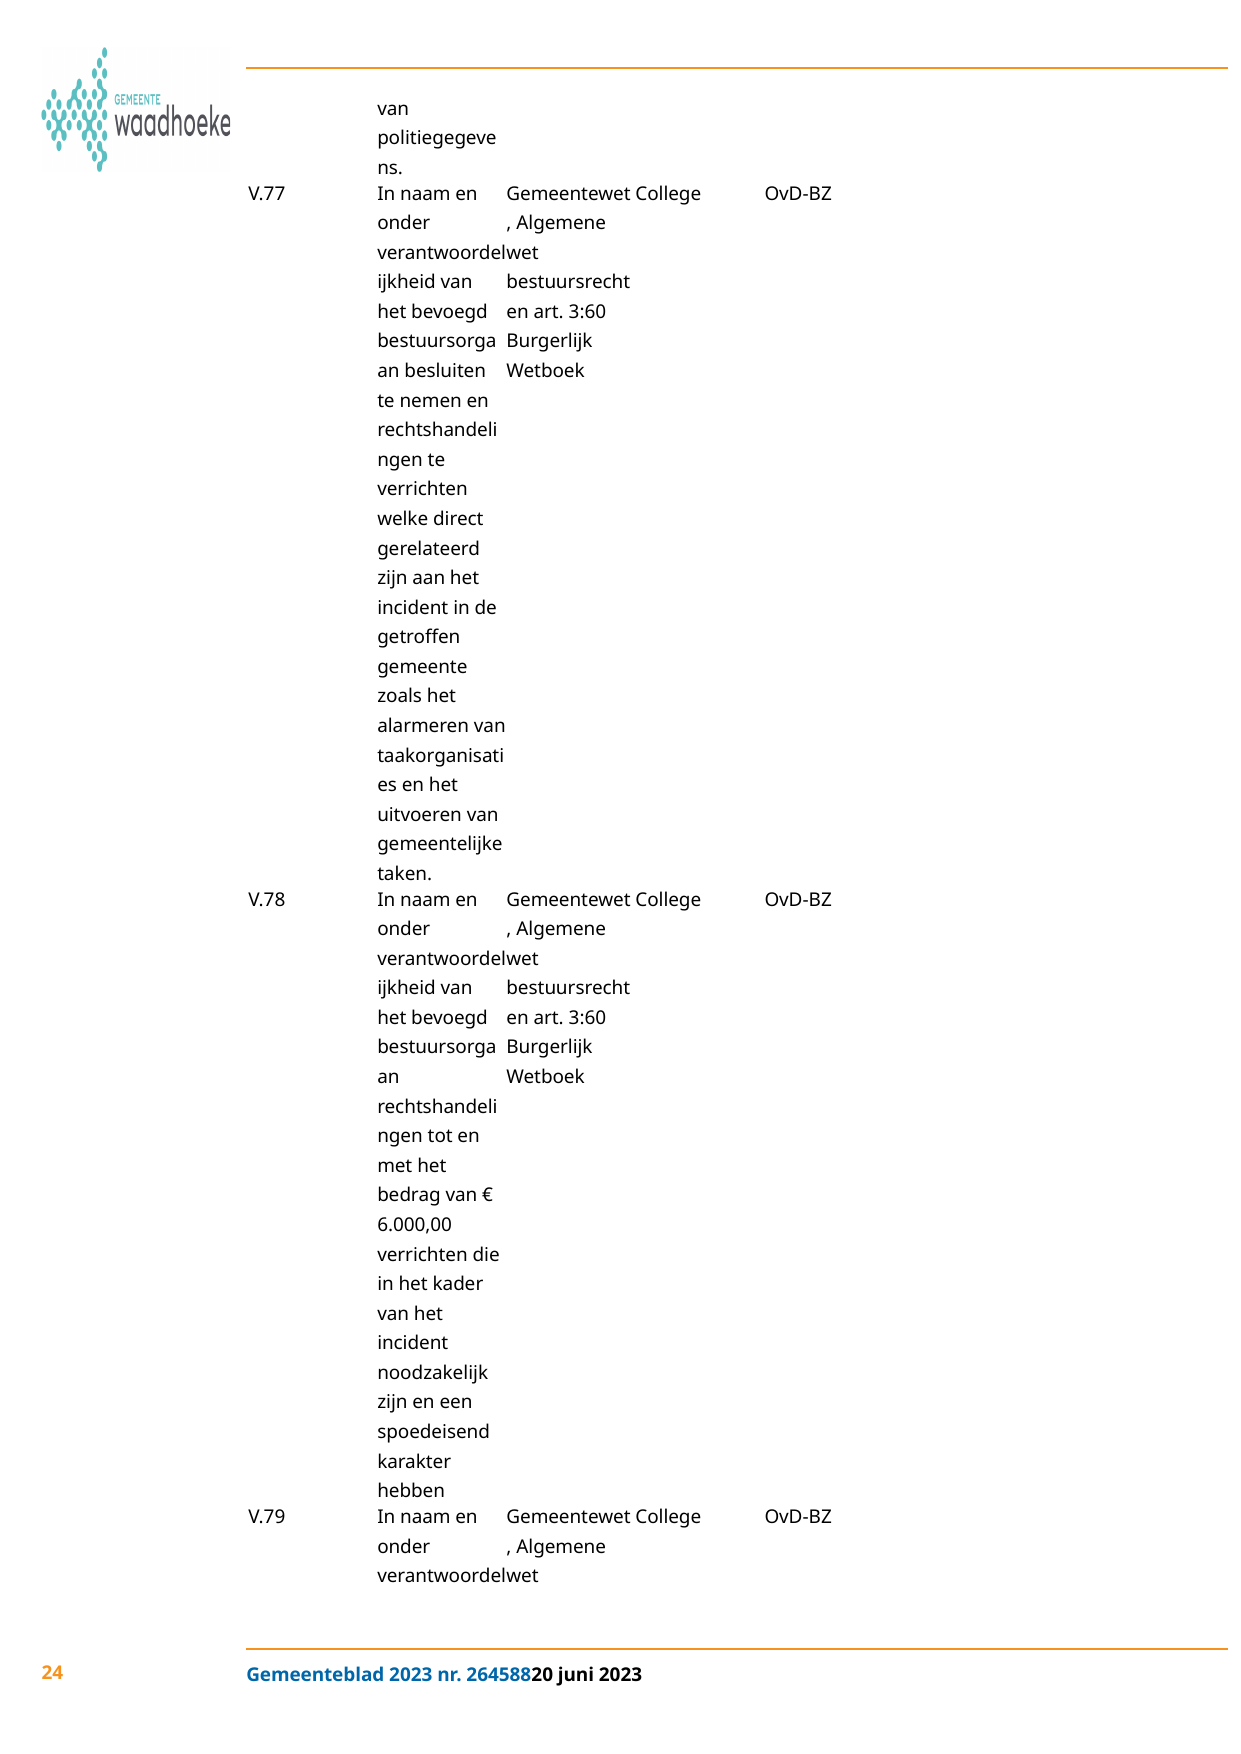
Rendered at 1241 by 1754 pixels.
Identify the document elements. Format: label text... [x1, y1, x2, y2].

table_cell College [635, 180, 764, 886]
table_cell OvD-BZ [764, 886, 893, 1503]
table_cell College [635, 886, 764, 1503]
table_cell V.78 [248, 886, 377, 1503]
table_cell In naam en onder verantwoordelijkheid van het bevoegd bestuursorgaan besluiten te nemen en rechtshandelingen te verrichten welke direct gerelateerd zijn aan het incident in de getroffen gemeente zoals het alarmeren van taakorganisaties en het uitvoeren van gemeentelijke taken. [377, 180, 506, 886]
table_cell Gemeentewet, Algemene wet bestuursrecht en art. 3:60 Burgerlijk Wetboek [506, 886, 635, 1503]
table_cell [248, 95, 377, 180]
table_cell [506, 95, 635, 180]
table_cell V.79 [248, 1503, 377, 1588]
table_cell [894, 886, 1022, 1503]
picture [41, 47, 231, 172]
table_cell OvD-BZ [764, 180, 893, 886]
table_cell In naam en onder verantwoordelijkheid van het bevoegd bestuursorgaan rechtshandelingen tot en met het bedrag van € 6.000,00 verrichten die in het kader van het incident noodzakelijk zijn en een spoedeisend karakter hebben [377, 886, 506, 1503]
table_cell V.77 [248, 180, 377, 886]
table_cell Gemeentewet, Algemene wet [506, 1503, 635, 1588]
table_cell [764, 95, 893, 180]
table_cell [894, 95, 1022, 180]
table_cell OvD-BZ [764, 1503, 893, 1588]
table_cell College [635, 1503, 764, 1588]
table_cell Gemeentewet, Algemene wet bestuursrecht en art. 3:60 Burgerlijk Wetboek [506, 180, 635, 886]
table_cell [894, 1503, 1022, 1588]
table_cell van politiegegevens. [377, 95, 506, 180]
table_cell [635, 95, 764, 180]
table_cell In naam en onder verantwoordel [377, 1503, 506, 1588]
table_cell [894, 180, 1022, 886]
